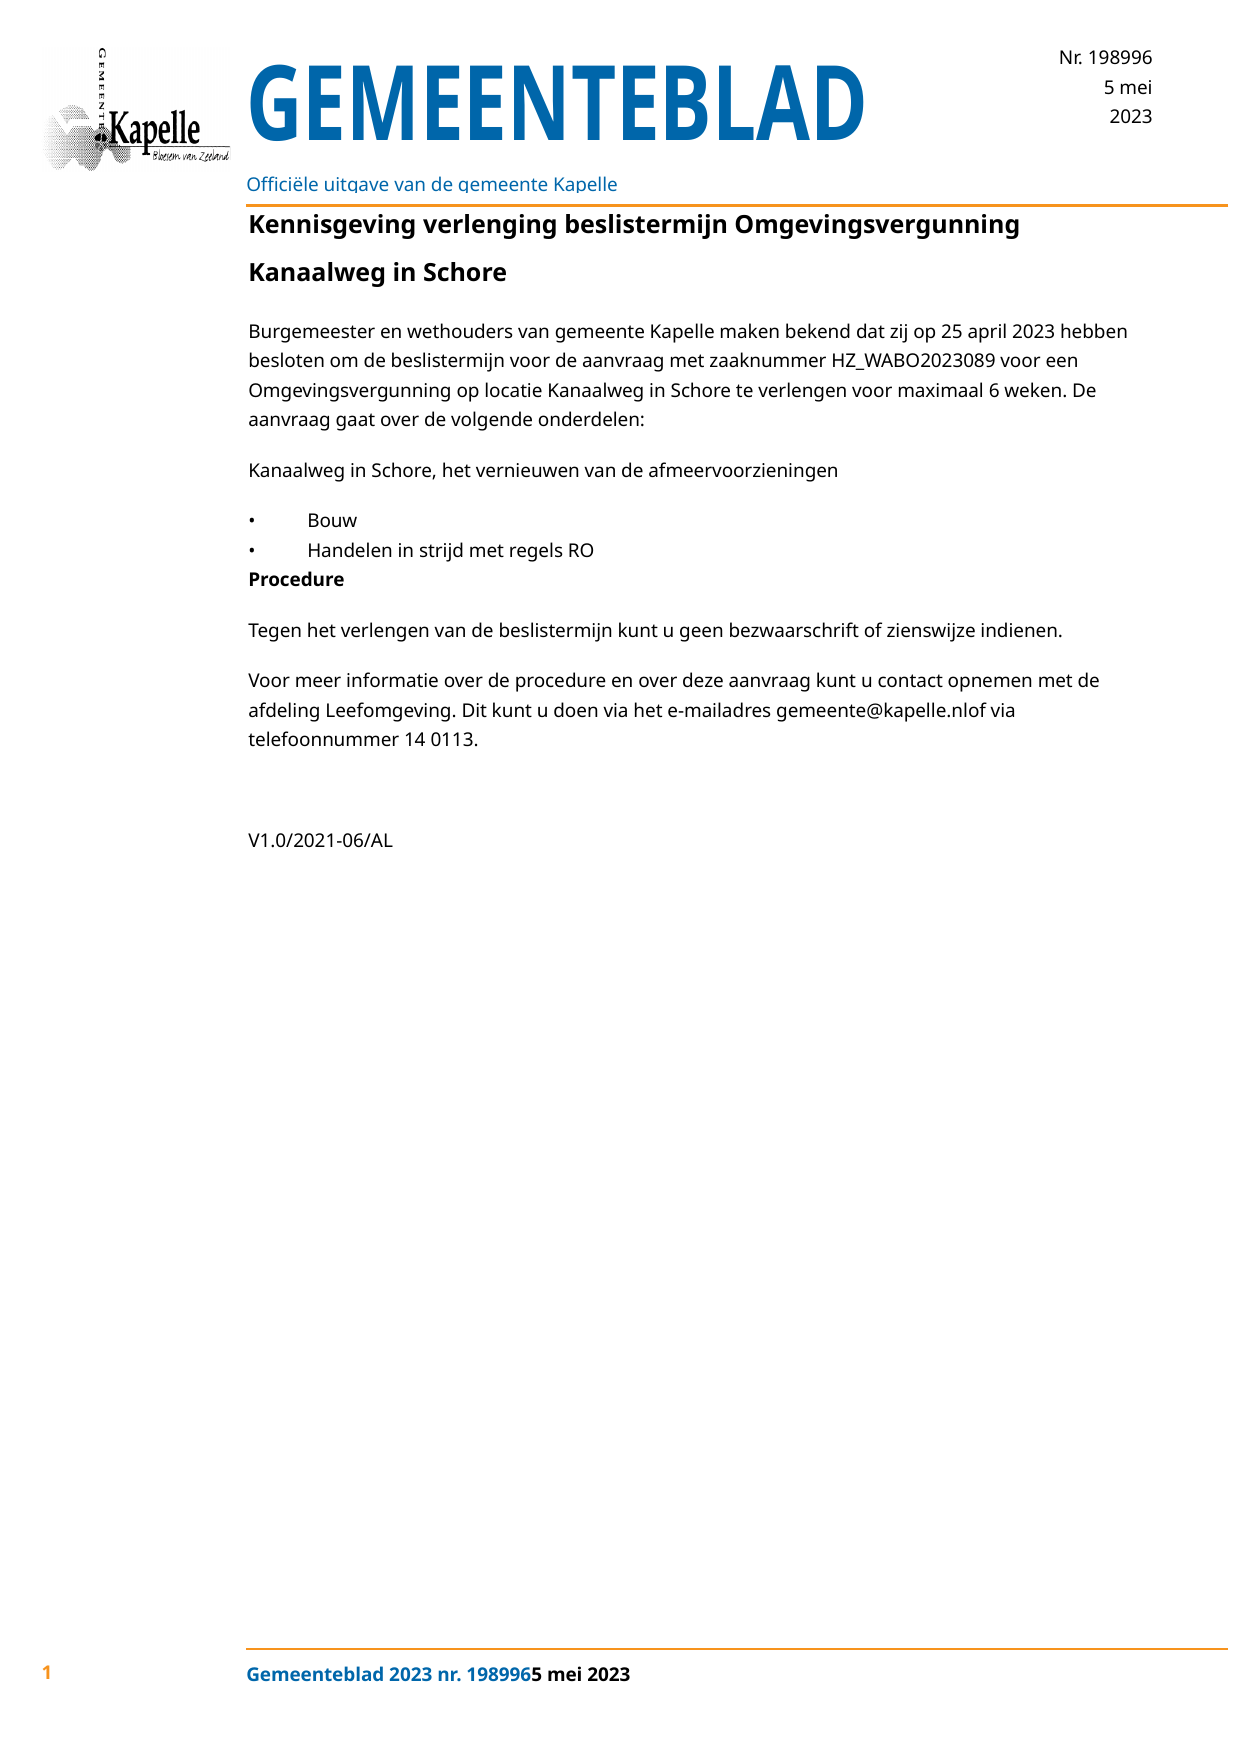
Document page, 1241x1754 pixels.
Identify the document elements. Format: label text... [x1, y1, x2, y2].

text Voor meer informatie over de procedure en over deze aanvraag kunt u contact opnemen met de afdeling Leefomgeving. Dit kunt u doen via het e-mailadres gemeente@kapelle.nlof via telefoonnummer 14 0113. [248, 667, 1152, 752]
text Kennisgeving verlenging beslistermijn Omgevingsvergunning Kanaalweg in Schore [248, 207, 1152, 288]
text Tegen het verlengen van de beslistermijn kunt u geen bezwaarschrift of zienswijze indienen. [248, 617, 1152, 643]
text Procedure [248, 567, 1152, 592]
picture [41, 47, 231, 172]
text Kanaalweg in Schore, het vernieuwen van de afmeervoorzieningen [248, 457, 1152, 483]
list Bouw [248, 507, 1152, 533]
list Handelen in strijd met regels RO [248, 537, 1152, 563]
text V1.0/2021-06/AL [248, 827, 1152, 853]
text Burgemeester en wethouders van gemeente Kapelle maken bekend dat zij op 25 april 2023 hebben besloten om de beslistermijn voor de aanvraag met zaaknummer HZ_WABO2023089 voor een Omgevingsvergunning op locatie Kanaalweg in Schore te verlengen voor maximaal 6 weken. De aanvraag gaat over de volgende onderdelen: [248, 318, 1152, 432]
